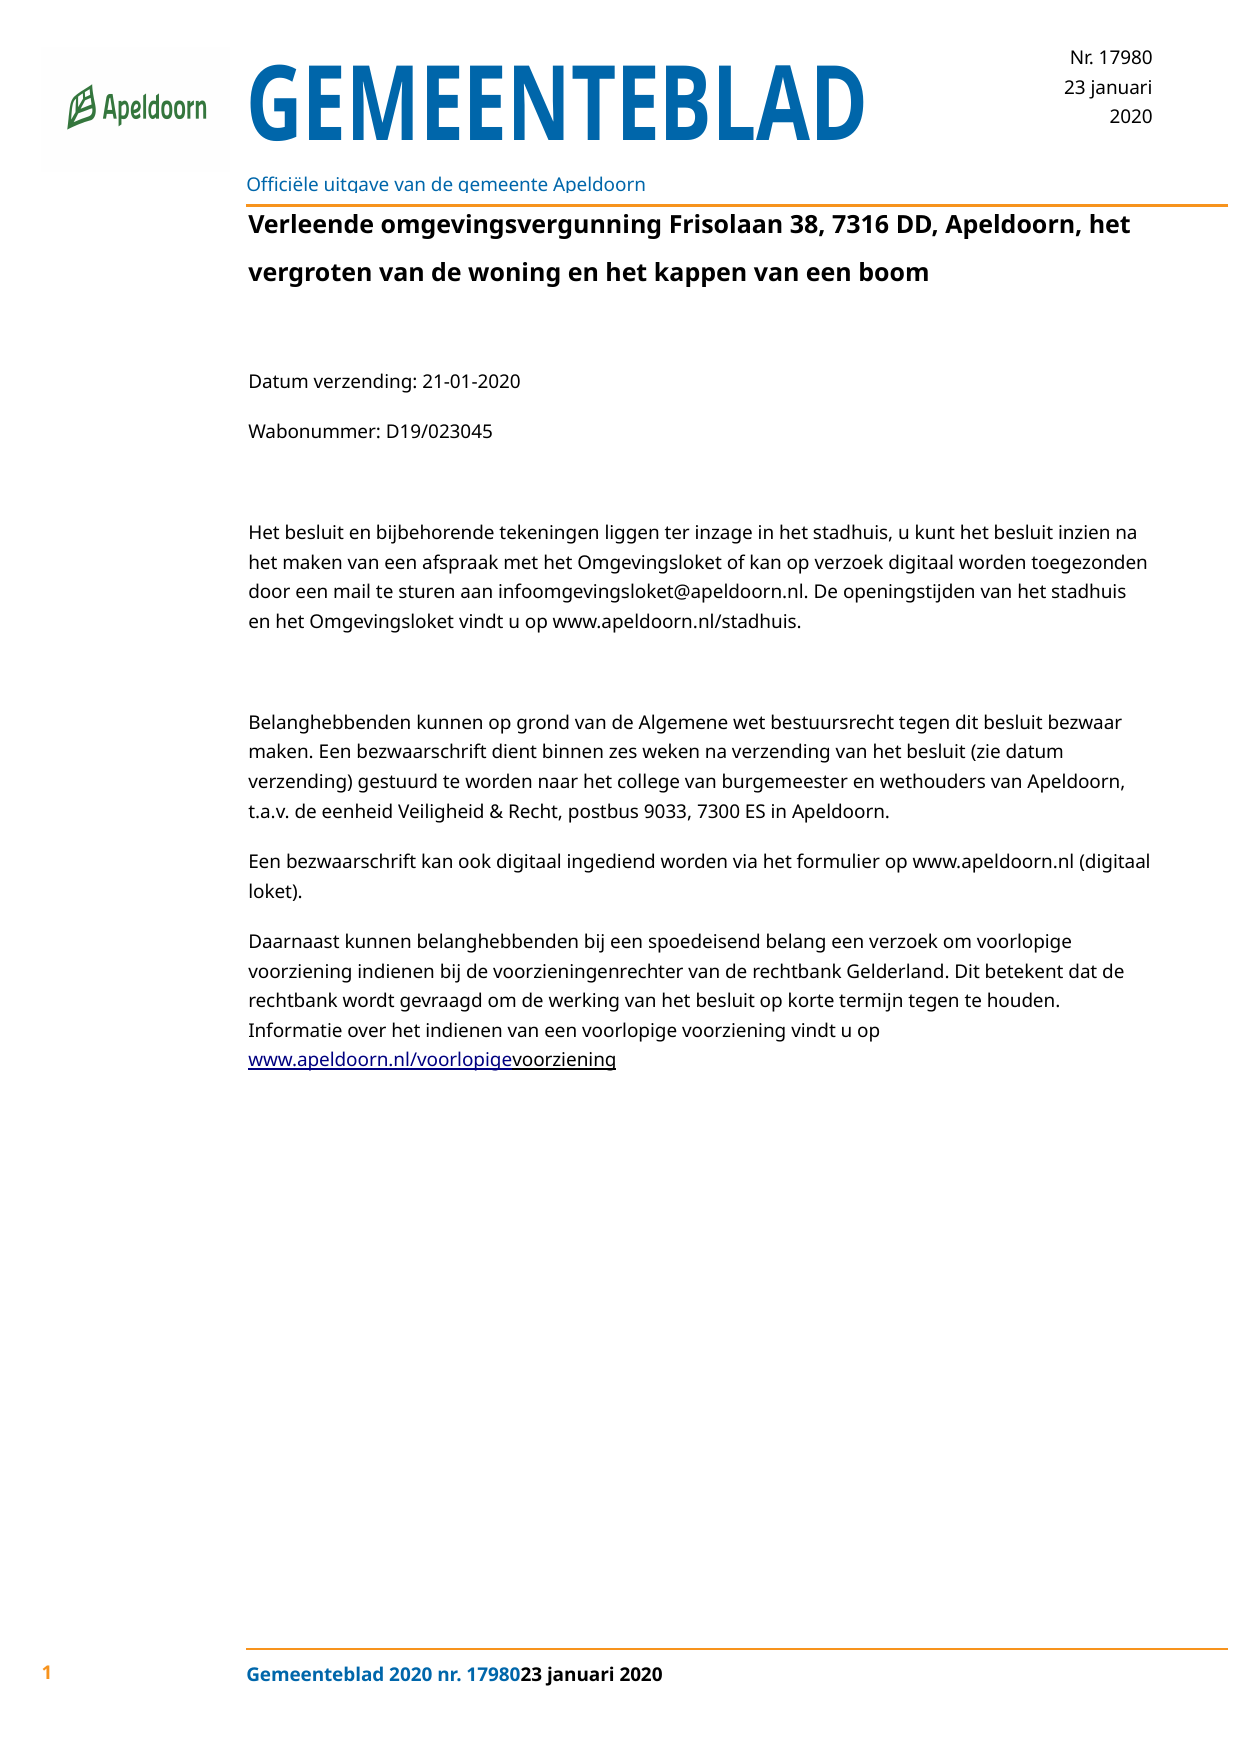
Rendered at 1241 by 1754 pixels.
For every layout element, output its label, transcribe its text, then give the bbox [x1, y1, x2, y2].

text Een bezwaarschrift kan ook digitaal ingediend worden via het formulier op www.apeldoorn.nl (digitaal loket). [248, 848, 1152, 904]
text Wabonummer: D19/023045 [248, 419, 1152, 444]
text Datum verzending: 21-01-2020 [248, 368, 1152, 394]
text Het besluit en bijbehorende tekeningen liggen ter inzage in het stadhuis, u kunt het besluit inzien na het maken van een afspraak met het Omgevingsloket of kan op verzoek digitaal worden toegezonden door een mail te sturen aan infoomgevingsloket@apeldoorn.nl. De openingstijden van het stadhuis en het Omgevingsloket vindt u op www.apeldoorn.nl/stadhuis. [248, 519, 1152, 634]
picture [41, 47, 231, 172]
text Verleende omgevingsvergunning Frisolaan 38, 7316 DD, Apeldoorn, het vergroten van de woning en het kappen van een boom [248, 207, 1152, 288]
text Daarnaast kunnen belanghebbenden bij een spoedeisend belang een verzoek om voorlopige voorziening indienen bij de voorzieningenrechter van de rechtbank Gelderland. Dit betekent dat de rechtbank wordt gevraagd om de werking van het besluit op korte termijn tegen te houden. Informatie over het indienen van een voorlopige voorziening vindt u op www.apeldoorn.nl/voorlopigevoorziening [248, 928, 1152, 1072]
text Belanghebbenden kunnen op grond van de Algemene wet bestuursrecht tegen dit besluit bezwaar maken. Een bezwaarschrift dient binnen zes weken na verzending van het besluit (zie datum verzending) gestuurd te worden naar het college van burgemeester en wethouders van Apeldoorn, t.a.v. de eenheid Veiligheid & Recht, postbus 9033, 7300 ES in Apeldoorn. [248, 709, 1152, 824]
